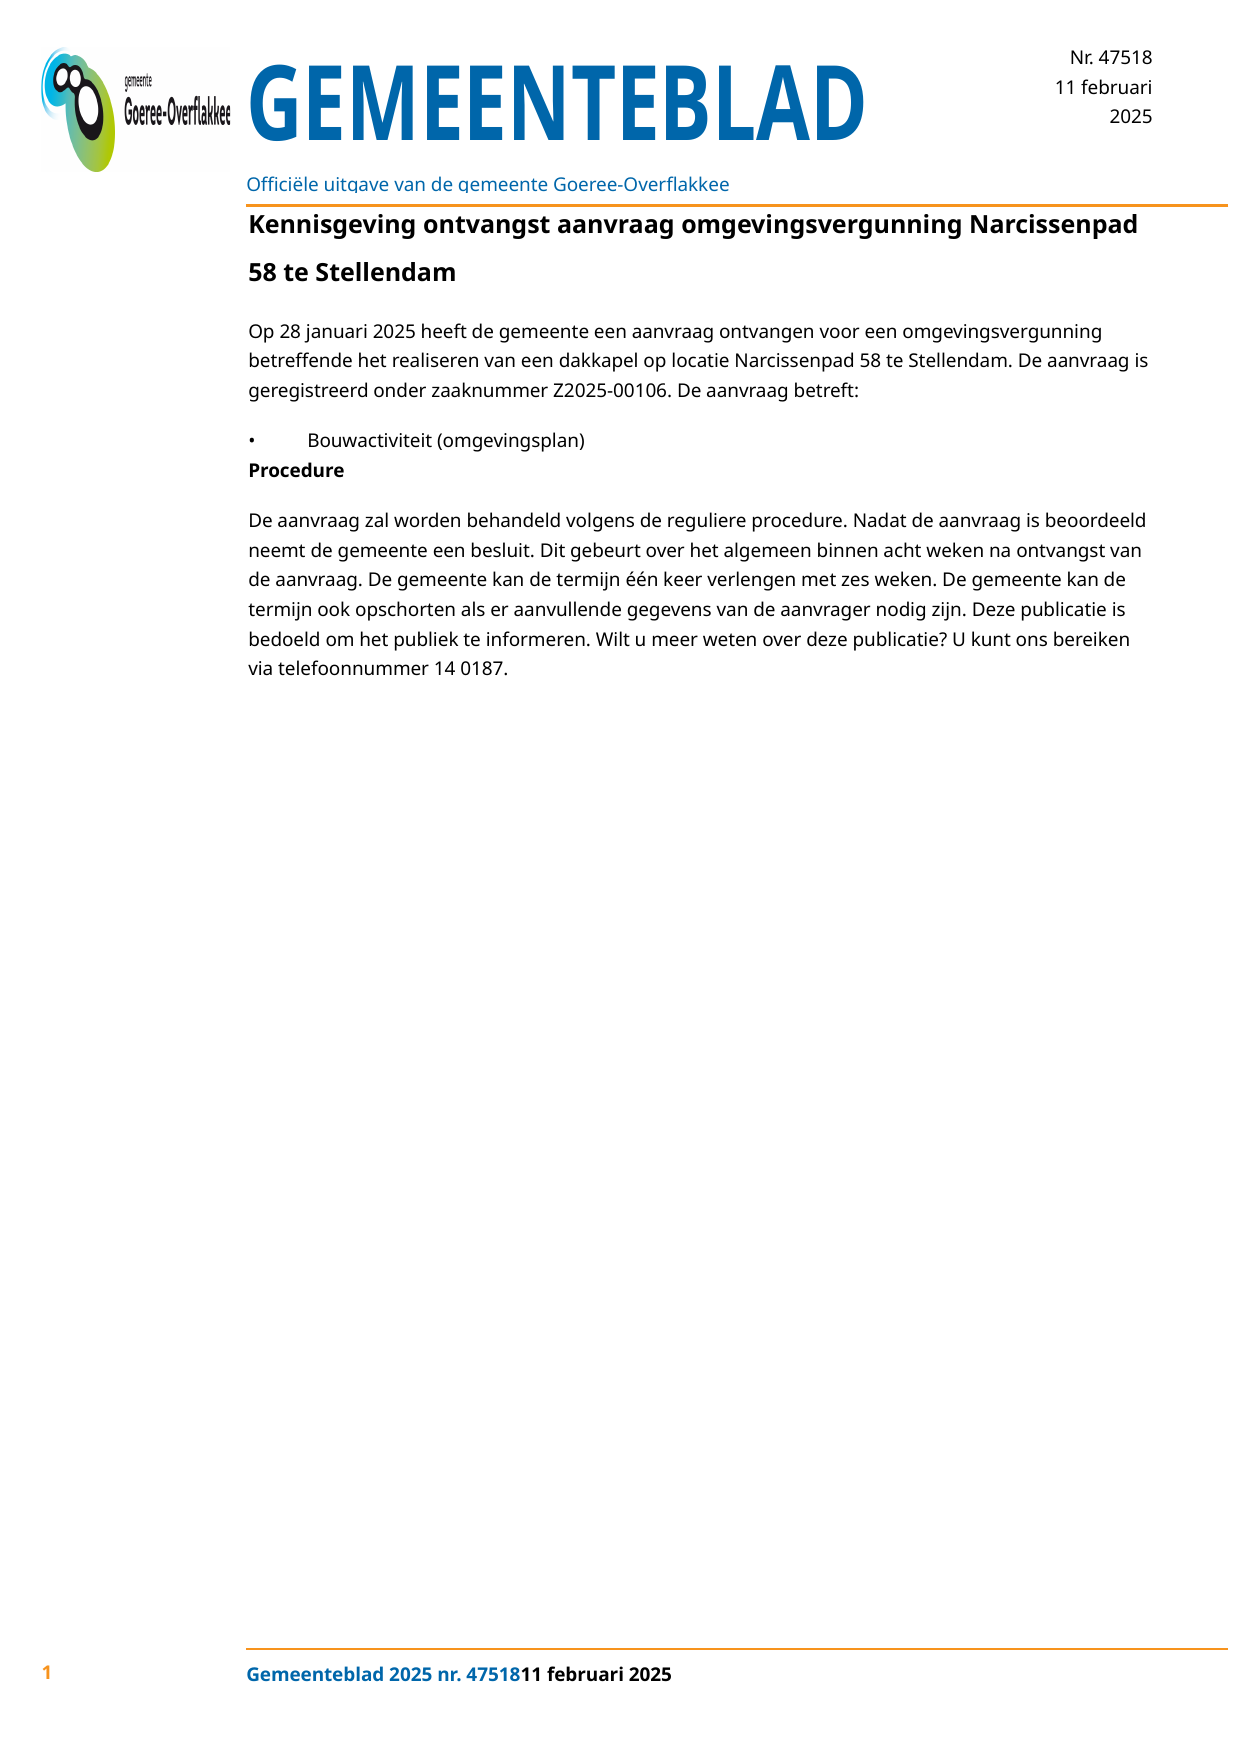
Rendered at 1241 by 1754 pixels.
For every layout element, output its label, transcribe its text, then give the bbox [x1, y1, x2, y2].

picture [41, 47, 231, 172]
text Kennisgeving ontvangst aanvraag omgevingsvergunning Narcissenpad 58 te Stellendam [248, 207, 1152, 288]
text Op 28 januari 2025 heeft de gemeente een aanvraag ontvangen voor een omgevingsvergunning betreffende het realiseren van een dakkapel op locatie Narcissenpad 58 te Stellendam. De aanvraag is geregistreerd onder zaaknummer Z2025-00106. De aanvraag betreft: [248, 318, 1152, 403]
text De aanvraag zal worden behandeld volgens de reguliere procedure. Nadat de aanvraag is beoordeeld neemt de gemeente een besluit. Dit gebeurt over het algemeen binnen acht weken na ontvangst van de aanvraag. De gemeente kan de termijn één keer verlengen met zes weken. De gemeente kan de termijn ook opschorten als er aanvullende gegevens van de aanvrager nodig zijn. Deze publicatie is bedoeld om het publiek te informeren. Wilt u meer weten over deze publicatie? U kunt ons bereiken via telefoonnummer 14 0187. [248, 507, 1152, 681]
list Bouwactiviteit (omgevingsplan) [248, 427, 1152, 453]
text Procedure [248, 457, 1152, 483]
